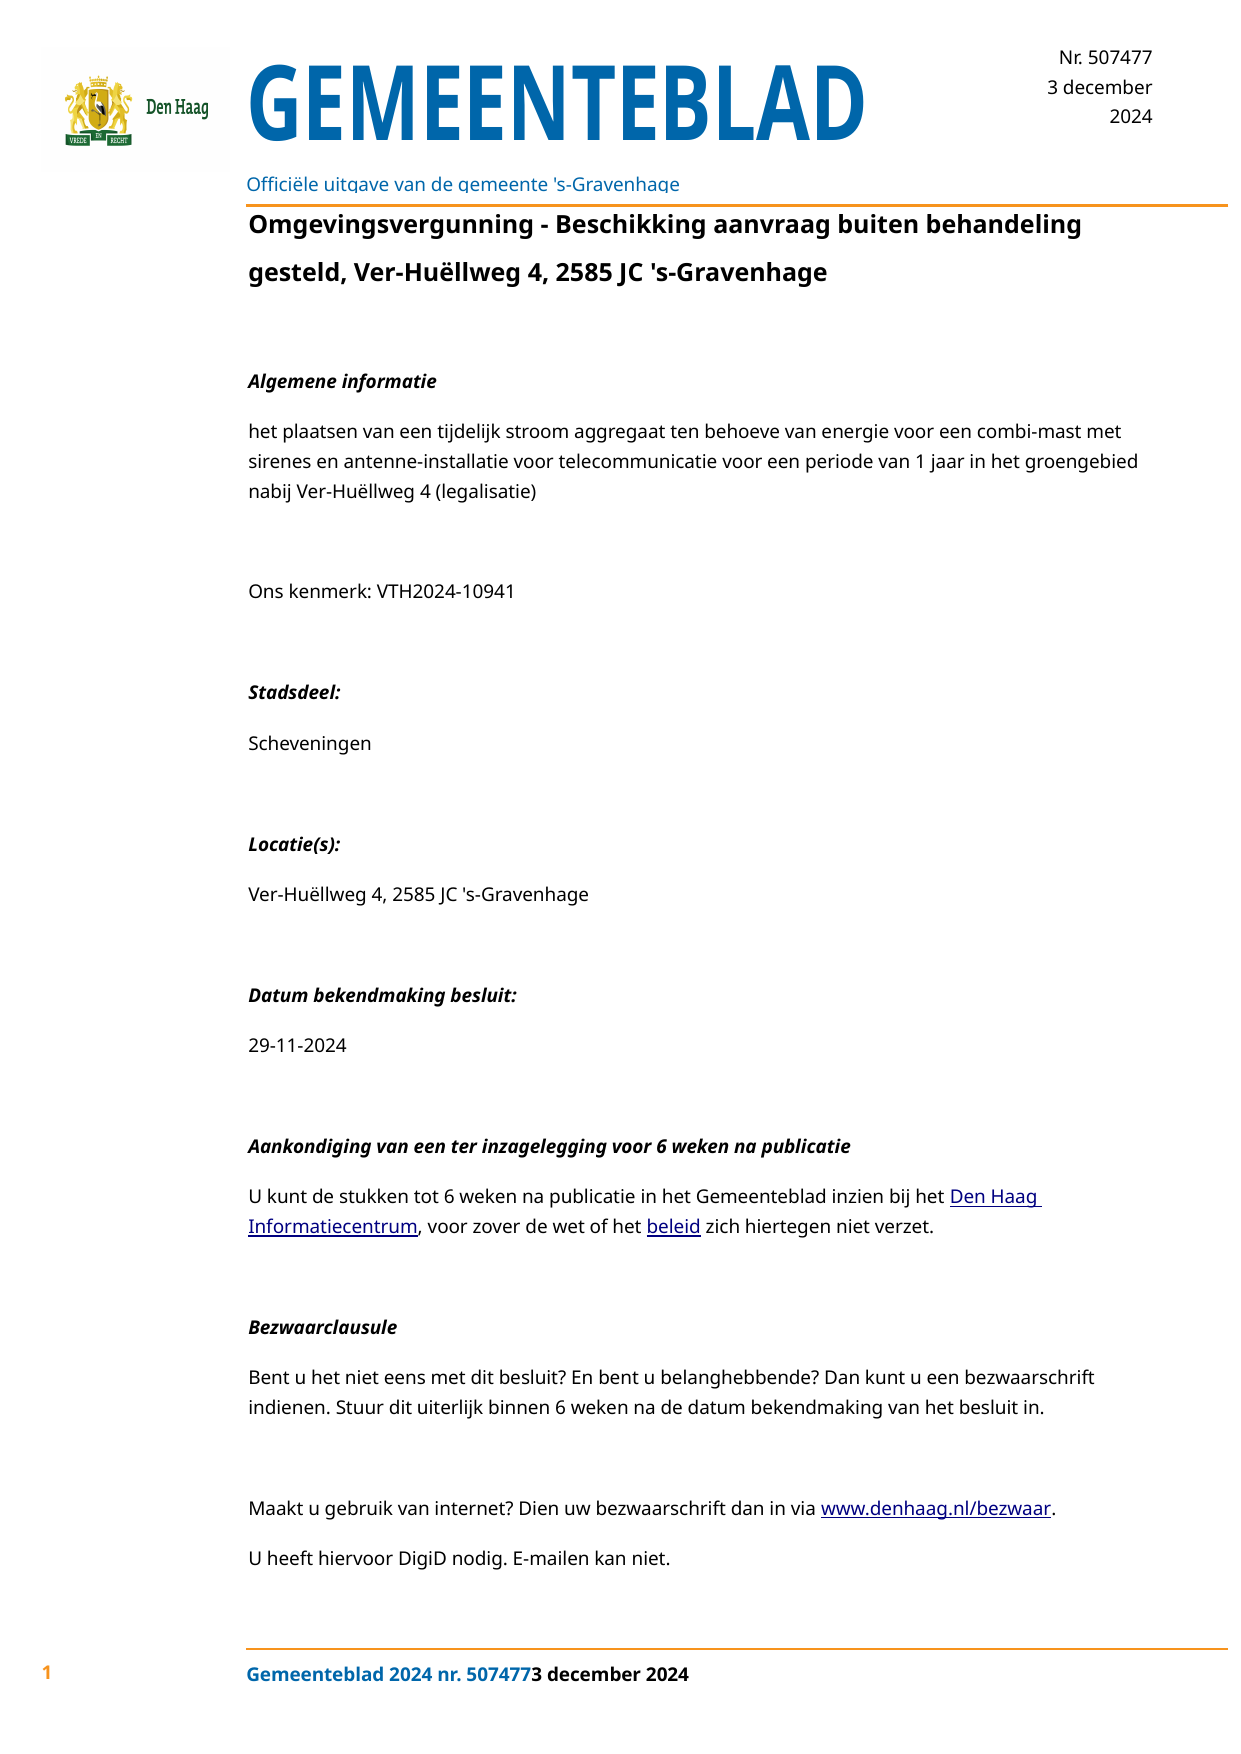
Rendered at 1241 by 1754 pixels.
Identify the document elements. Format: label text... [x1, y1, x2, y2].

text 29-11-2024 [248, 1032, 1152, 1058]
text Algemene informatie [248, 368, 1152, 394]
text Ons kenmerk: VTH2024-10941 [248, 579, 1152, 604]
text U heeft hiervoor DigiD nodig. E-mailen kan niet. [248, 1545, 1152, 1571]
text Maakt u gebruik van internet? Dien uw bezwaarschrift dan in via www.denhaag.nl/bezwaar. [248, 1495, 1152, 1521]
text Bent u het niet eens met dit besluit? En bent u belanghebbende? Dan kunt u een bezwaarschrift indienen. Stuur dit uiterlijk binnen 6 weken na de datum bekendmaking van het besluit in. [248, 1364, 1152, 1420]
text Bezwaarclausule [248, 1314, 1152, 1340]
text Omgevingsvergunning - Beschikking aanvraag buiten behandeling gesteld, Ver-Huëllweg 4, 2585 JC 's-Gravenhage [248, 207, 1152, 288]
text Ver-Huëllweg 4, 2585 JC 's-Gravenhage [248, 881, 1152, 907]
picture [41, 47, 231, 172]
text Scheveningen [248, 730, 1152, 756]
text Stadsdeel: [248, 679, 1152, 705]
text U kunt de stukken tot 6 weken na publicatie in het Gemeenteblad inzien bij het Den Haag Informatiecentrum, voor zover de wet of het beleid zich hiertegen niet verzet. [248, 1184, 1152, 1239]
text Locatie(s): [248, 831, 1152, 857]
text het plaatsen van een tijdelijk stroom aggregaat ten behoeve van energie voor een combi-mast met sirenes en antenne-installatie voor telecommunicatie voor een periode van 1 jaar in het groengebied nabij Ver-Huëllweg 4 (legalisatie) [248, 419, 1152, 504]
text Datum bekendmaking besluit: [248, 982, 1152, 1008]
text Aankondiging van een ter inzagelegging voor 6 weken na publicatie [248, 1133, 1152, 1159]
